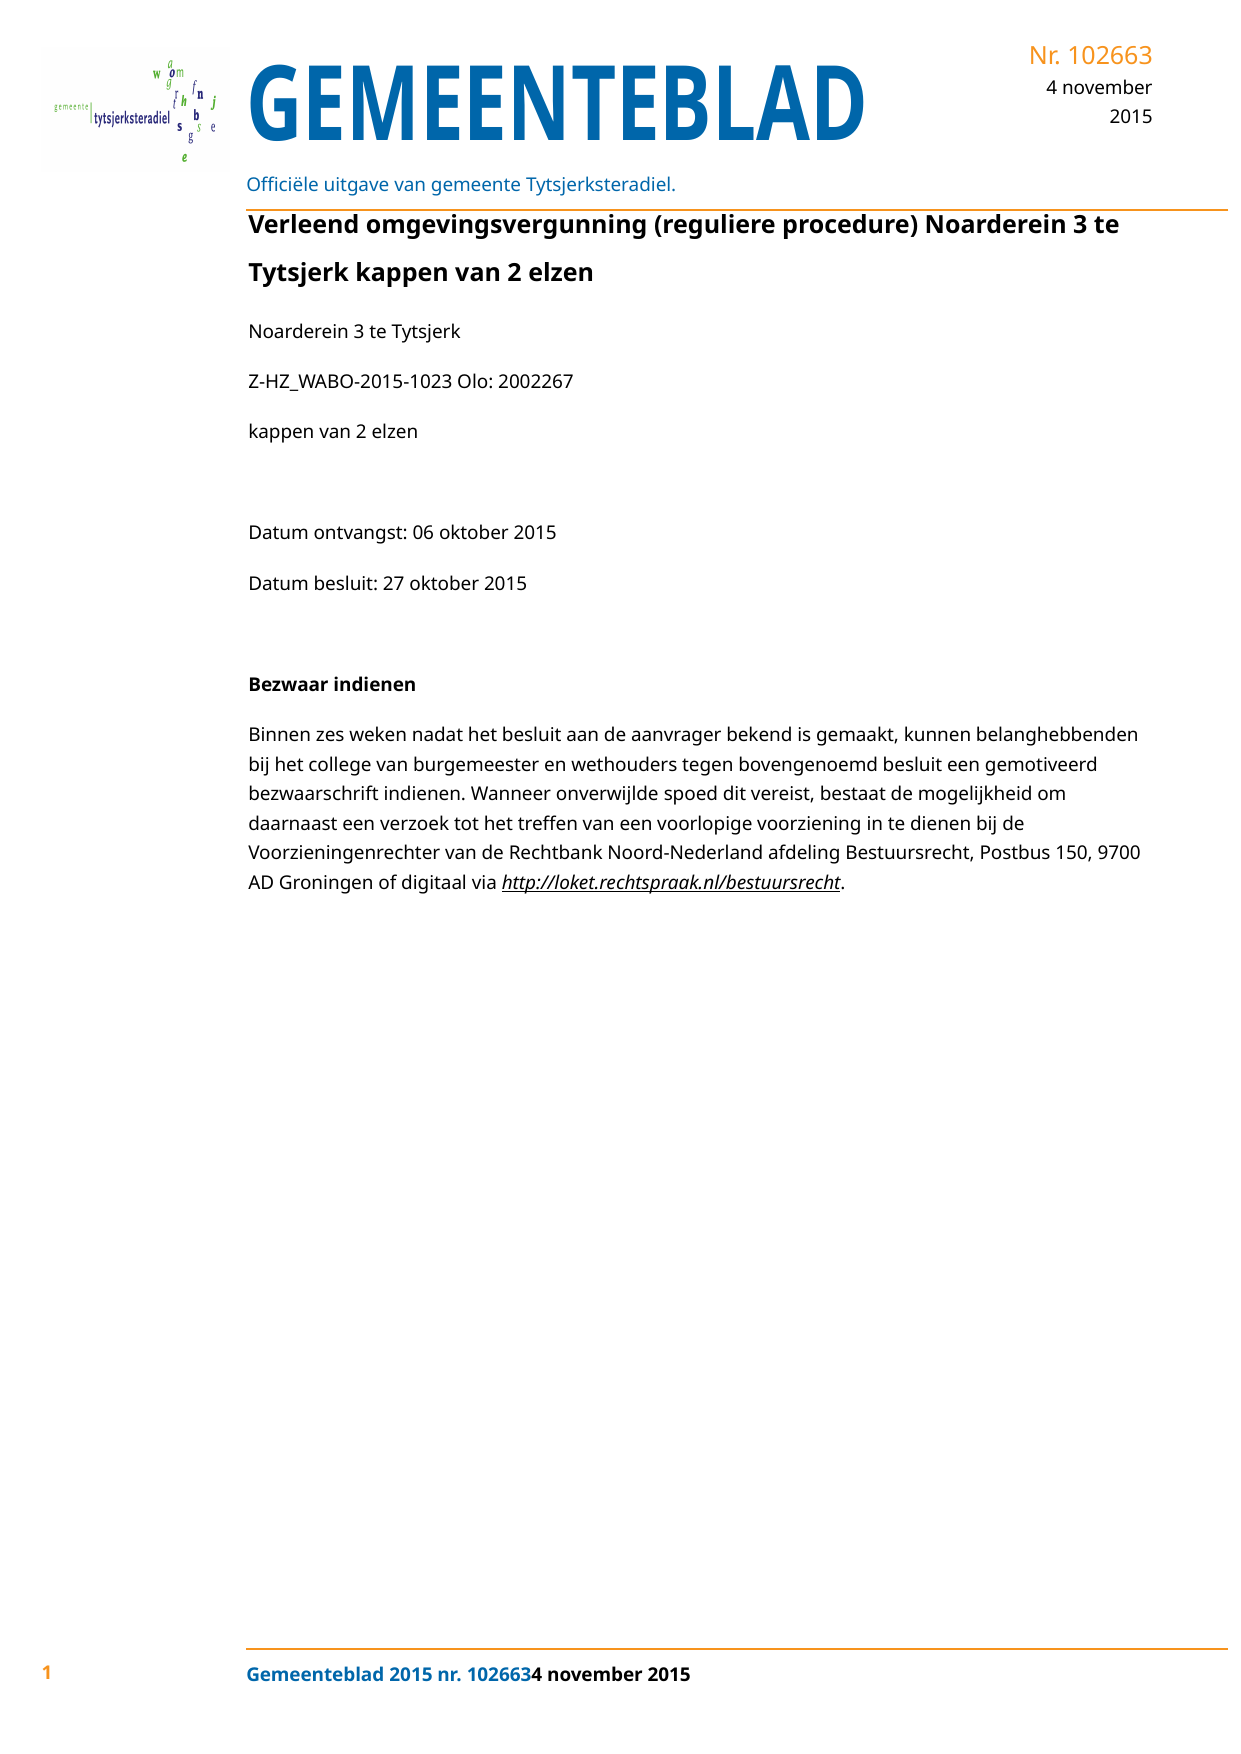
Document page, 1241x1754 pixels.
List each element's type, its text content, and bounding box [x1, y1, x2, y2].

text Datum besluit: 27 oktober 2015 [248, 570, 1152, 596]
text Binnen zes weken nadat het besluit aan de aanvrager bekend is gemaakt, kunnen belanghebbenden bij het college van burgemeester en wethouders tegen bovengenoemd besluit een gemotiveerd bezwaarschrift indienen. Wanneer onverwijlde spoed dit vereist, bestaat de mogelijkheid om daarnaast een verzoek tot het treffen van een voorlopige voorziening in te dienen bij de Voorzieningenrechter van de Rechtbank Noord-Nederland afdeling Bestuursrecht, Postbus 150, 9700 AD Groningen of digitaal via http://loket.rechtspraak.nl/bestuursrecht. [248, 721, 1152, 895]
text kappen van 2 elzen [248, 419, 1152, 444]
text Verleend omgevingsvergunning (reguliere procedure) Noarderein 3 te Tytsjerk kappen van 2 elzen [248, 211, 1152, 288]
text Datum ontvangst: 06 oktober 2015 [248, 519, 1152, 545]
picture [41, 47, 231, 172]
text Bezwaar indienen [248, 671, 1152, 697]
text Z-HZ_WABO-2015-1023 Olo: 2002267 [248, 368, 1152, 394]
text Noarderein 3 te Tytsjerk [248, 318, 1152, 344]
